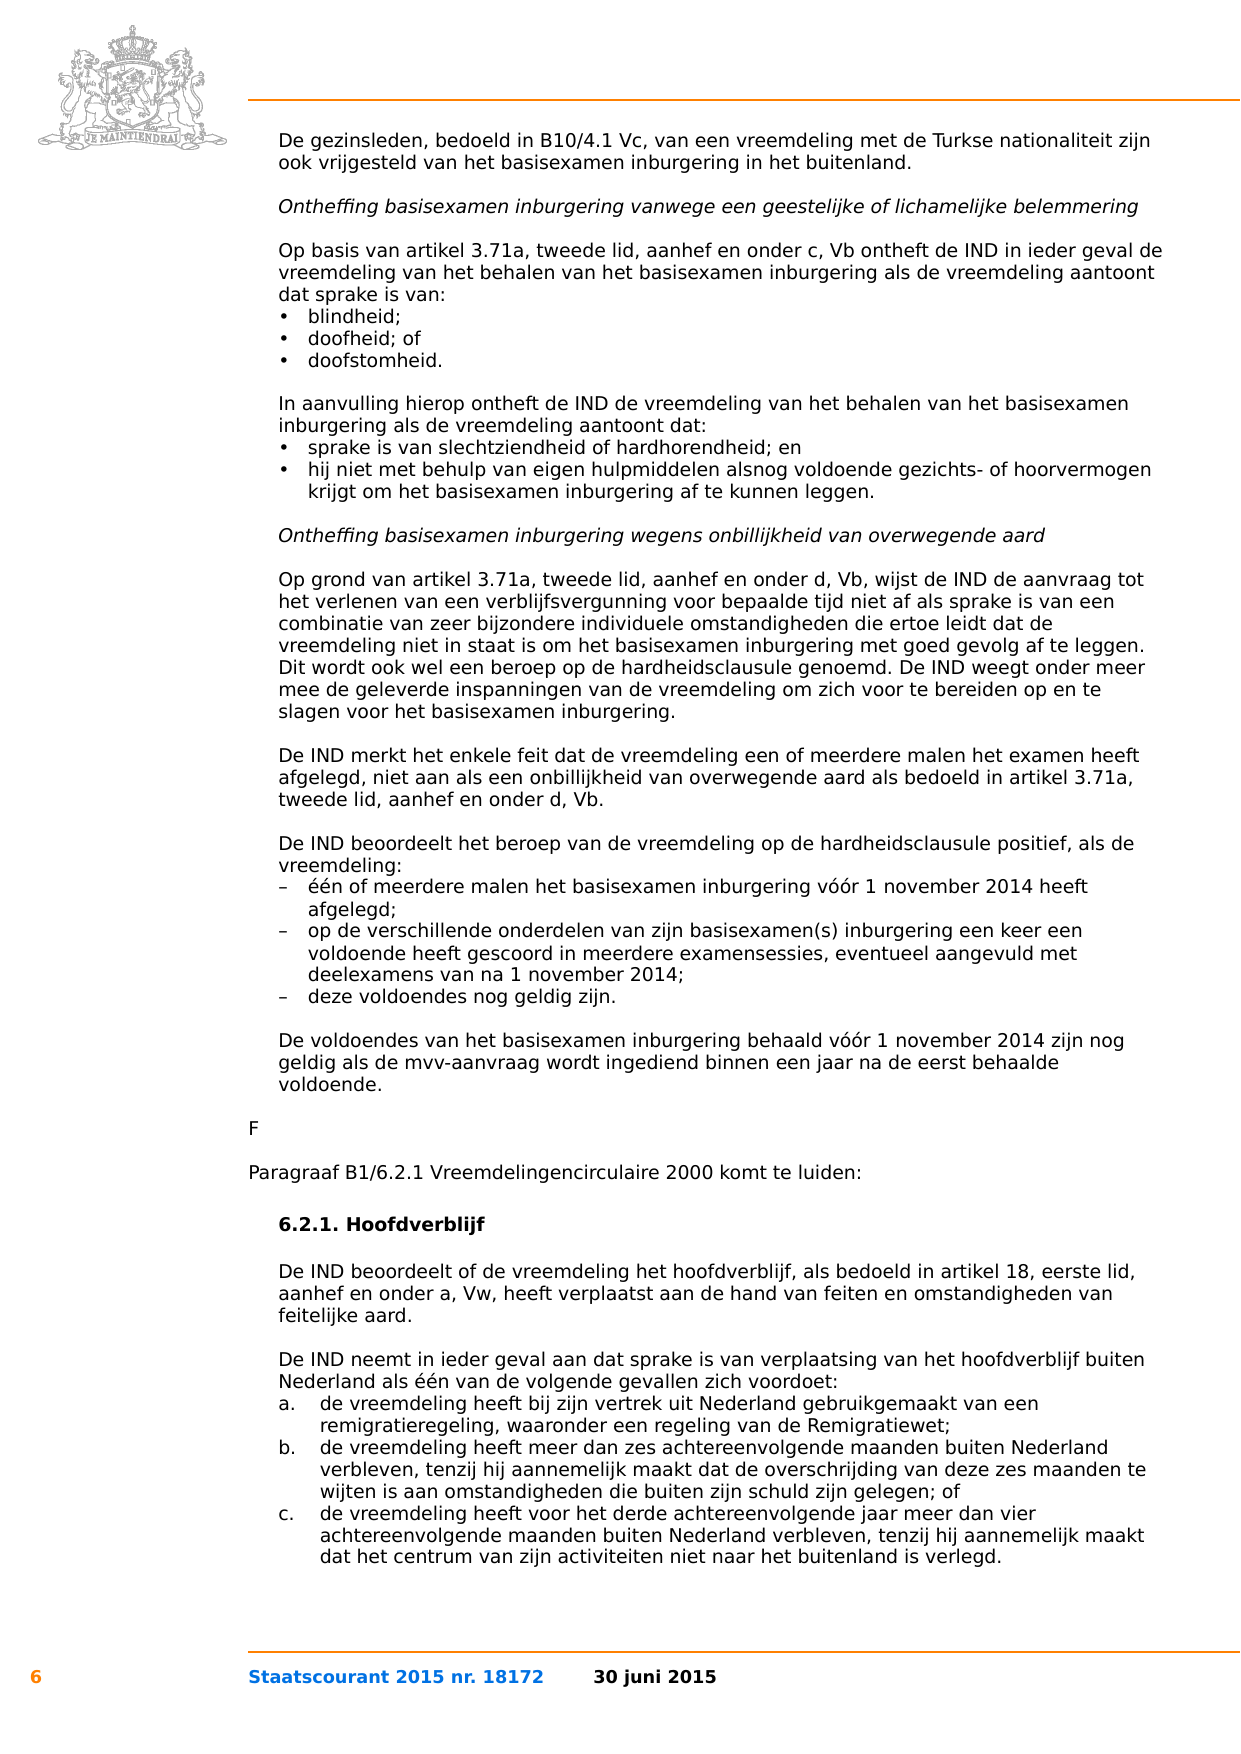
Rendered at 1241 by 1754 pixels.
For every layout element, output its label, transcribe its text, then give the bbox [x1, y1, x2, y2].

text – één of meerdere malen het basisexamen inburgering vóór 1 november 2014 heeft afgelegd; [278, 876, 1163, 920]
text • blindheid; [278, 306, 1163, 327]
text In aanvulling hierop ontheft de IND de vreemdeling van het behalen van het basisexamen inburgering als de vreemdeling aantoont dat: [278, 393, 1163, 437]
text c. de vreemdeling heeft voor het derde achtereenvolgende jaar meer dan vier achtereenvolgende maanden buiten Nederland verbleven, tenzij hij aannemelijk maakt dat het centrum van zijn activiteiten niet naar het buitenland is verlegd. [278, 1502, 1163, 1568]
text De IND neemt in ieder geval aan dat sprake is van verplaatsing van het hoofdverblijf buiten Nederland als één van de volgende gevallen zich voordoet: [278, 1349, 1163, 1393]
text De gezinsleden, bedoeld in B10/4.1 Vc, van een vreemdeling met de Turkse nationaliteit zijn ook vrijgesteld van het basisexamen inburgering in het buitenland. [278, 130, 1163, 174]
text De IND merkt het enkele feit dat de vreemdeling een of meerdere malen het examen heeft afgelegd, niet aan als een onbillijkheid van overwegende aard als bedoeld in artikel 3.71a, tweede lid, aanhef en onder d, Vb. [278, 745, 1163, 811]
text De voldoendes van het basisexamen inburgering behaald vóór 1 november 2014 zijn nog geldig als de mvv-aanvraag wordt ingediend binnen een jaar na de eerst behaalde voldoende. [278, 1030, 1163, 1096]
subtitle Ontheffing basisexamen inburgering wegens onbillijkheid van overwegende aard [278, 525, 1163, 547]
text F [248, 1118, 1163, 1140]
text De IND beoordeelt of de vreemdeling het hoofdverblijf, als bedoeld in artikel 18, eerste lid, aanhef en onder a, Vw, heeft verplaatst aan de hand van feiten en omstandigheden van feitelijke aard. [278, 1261, 1163, 1327]
text a. de vreemdeling heeft bij zijn vertrek uit Nederland gebruikgemaakt van een remigratieregeling, waaronder een regeling van de Remigratiewet; [278, 1393, 1163, 1437]
text b. de vreemdeling heeft meer dan zes achtereenvolgende maanden buiten Nederland verbleven, tenzij hij aannemelijk maakt dat de overschrijding van deze zes maanden te wijten is aan omstandigheden die buiten zijn schuld zijn gelegen; of [278, 1437, 1163, 1502]
text Op grond van artikel 3.71a, tweede lid, aanhef en onder d, Vb, wijst de IND de aanvraag tot het verlenen van een verblijfsvergunning voor bepaalde tijd niet af als sprake is van een combinatie van zeer bijzondere individuele omstandigheden die ertoe leidt dat de vreemdeling niet in staat is om het basisexamen inburgering met goed gevolg af te leggen. Dit wordt ook wel een beroep op de hardheidsclausule genoemd. De IND weegt onder meer mee de geleverde inspanningen van de vreemdeling om zich voor te bereiden op en te slagen voor het basisexamen inburgering. [278, 569, 1163, 723]
text – op de verschillende onderdelen van zijn basisexamen(s) inburgering een keer een voldoende heeft gescoord in meerdere examensessies, eventueel aangevuld met deelexamens van na 1 november 2014; [278, 920, 1163, 986]
subtitle Ontheffing basisexamen inburgering vanwege een geestelijke of lichamelijke belemmering [278, 196, 1163, 218]
text Paragraaf B1/6.2.1 Vreemdelingencirculaire 2000 komt te luiden: [248, 1162, 1163, 1184]
picture [38, 25, 227, 150]
text Op basis van artikel 3.71a, tweede lid, aanhef en onder c, Vb ontheft de IND in ieder geval de vreemdeling van het behalen van het basisexamen inburgering als de vreemdeling aantoont dat sprake is van: [278, 239, 1163, 306]
text • sprake is van slechtziendheid of hardhorendheid; en [278, 437, 1163, 459]
text • doofstomheid. [278, 349, 1163, 371]
text – deze voldoendes nog geldig zijn. [278, 986, 1163, 1008]
text • doofheid; of [278, 327, 1163, 349]
text • hij niet met behulp van eigen hulpmiddelen alsnog voldoende gezichts- of hoorvermogen krijgt om het basisexamen inburgering af te kunnen leggen. [278, 459, 1163, 503]
subtitle 6.2.1. Hoofdverblijf [278, 1214, 1163, 1236]
text De IND beoordeelt het beroep van de vreemdeling op de hardheidsclausule positief, als de vreemdeling: [278, 832, 1163, 876]
